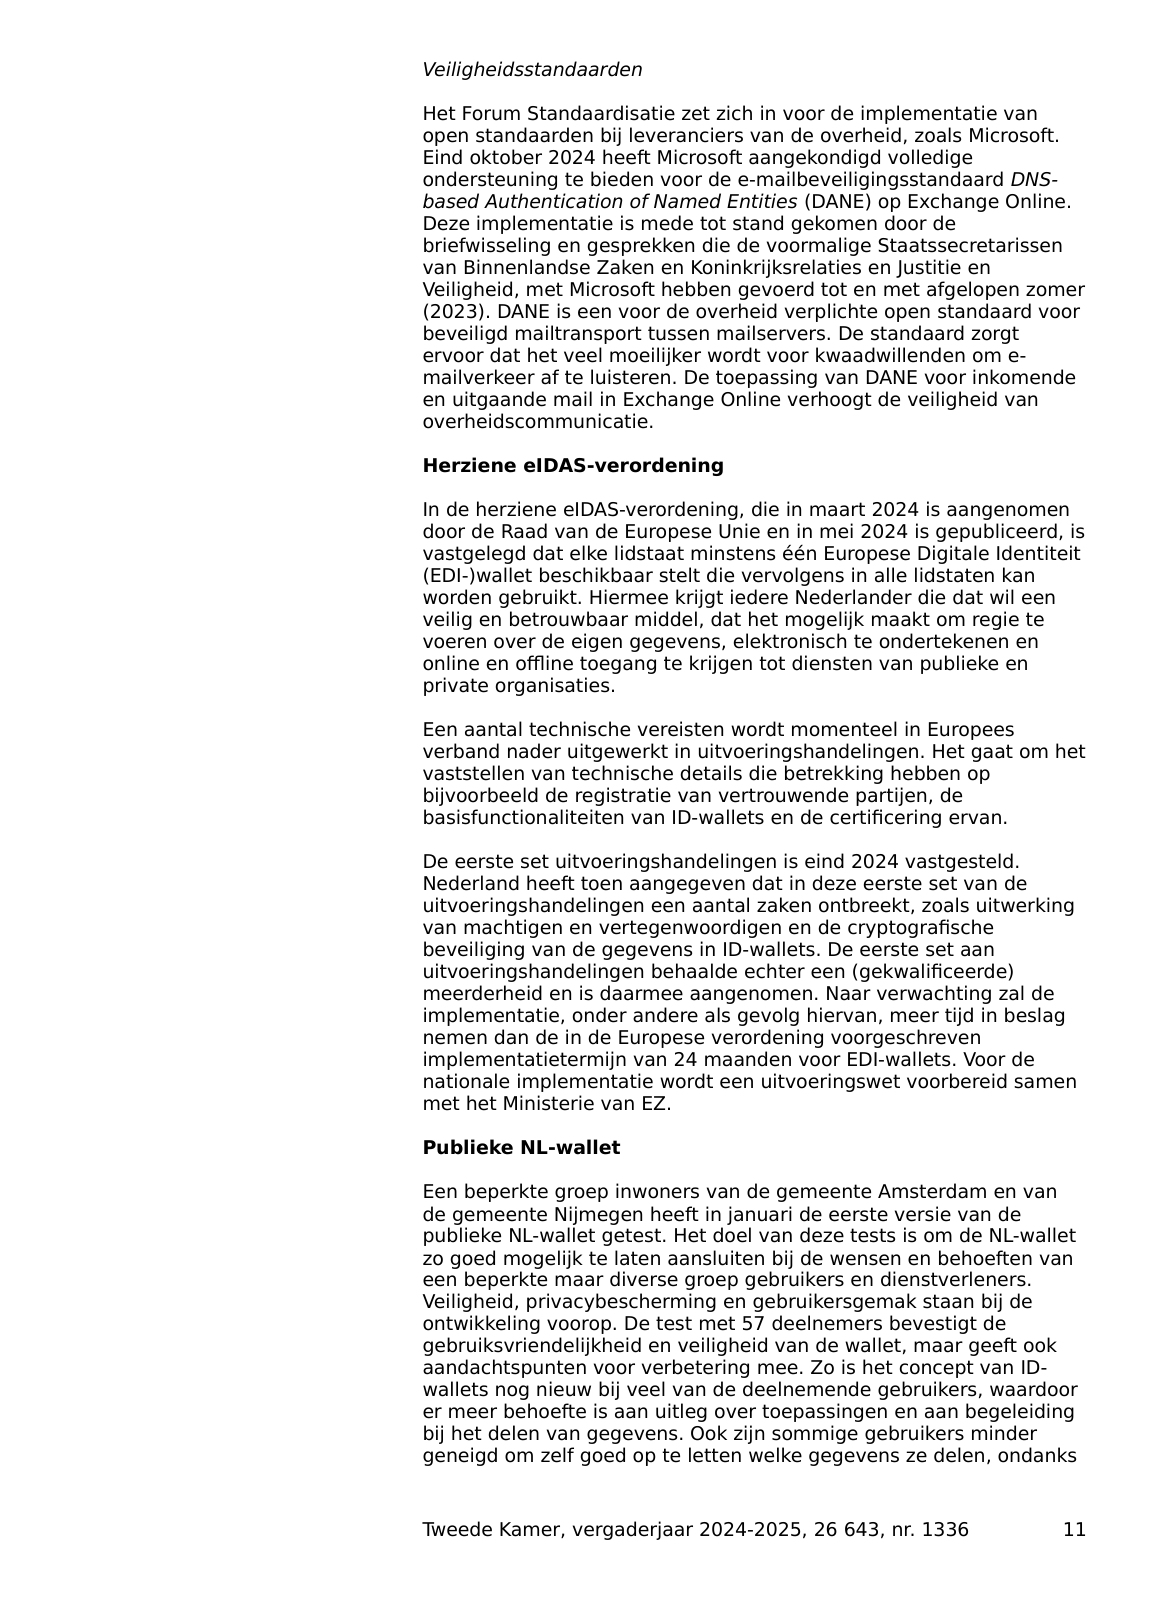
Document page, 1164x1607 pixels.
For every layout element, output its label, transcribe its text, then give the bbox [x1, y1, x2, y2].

subtitle Veiligheidsstandaarden [422, 59, 1087, 81]
text De eerste set uitvoeringshandelingen is eind 2024 vastgesteld. Nederland heeft toen aangegeven dat in deze eerste set van de uitvoeringshandelingen een aantal zaken ontbreekt, zoals uitwerking van machtigen en vertegenwoordigen en de cryptografische beveiliging van de gegevens in ID-wallets. De eerste set aan uitvoeringshandelingen behaalde echter een (gekwalificeerde) meerderheid en is daarmee aangenomen. Naar verwachting zal de implementatie, onder andere als gevolg hiervan, meer tijd in beslag nemen dan de in de Europese verordening voorgeschreven implementatietermijn van 24 maanden voor EDI-wallets. Voor de nationale implementatie wordt een uitvoeringswet voorbereid samen met het Ministerie van EZ. [422, 851, 1087, 1115]
text In de herziene eIDAS-verordening, die in maart 2024 is aangenomen door de Raad van de Europese Unie en in mei 2024 is gepubliceerd, is vastgelegd dat elke lidstaat minstens één Europese Digitale Identiteit (EDI-)wallet beschikbaar stelt die vervolgens in alle lidstaten kan worden gebruikt. Hiermee krijgt iedere Nederlander die dat wil een veilig en betrouwbaar middel, dat het mogelijk maakt om regie te voeren over de eigen gegevens, elektronisch te ondertekenen en online en offline toegang te krijgen tot diensten van publieke en private organisaties. [422, 499, 1087, 697]
text Een aantal technische vereisten wordt momenteel in Europees verband nader uitgewerkt in uitvoeringshandelingen. Het gaat om het vaststellen van technische details die betrekking hebben op bijvoorbeeld de registratie van vertrouwende partijen, de basisfunctionaliteiten van ID-wallets en de certificering ervan. [422, 719, 1087, 829]
text Het Forum Standaardisatie zet zich in voor de implementatie van open standaarden bij leveranciers van de overheid, zoals Microsoft. Eind oktober 2024 heeft Microsoft aangekondigd volledige ondersteuning te bieden voor de e-mailbeveiligingsstandaard DNS-based Authentication of Named Entities (DANE) op Exchange Online. Deze implementatie is mede tot stand gekomen door de briefwisseling en gesprekken die de voormalige Staatssecretarissen van Binnenlandse Zaken en Koninkrijksrelaties en Justitie en Veiligheid, met Microsoft hebben gevoerd tot en met afgelopen zomer (2023). DANE is een voor de overheid verplichte open standaard voor beveiligd mailtransport tussen mailservers. De standaard zorgt ervoor dat het veel moeilijker wordt voor kwaadwillenden om e-mailverkeer af te luisteren. De toepassing van DANE voor inkomende en uitgaande mail in Exchange Online verhoogt de veiligheid van overheidscommunicatie. [422, 103, 1087, 433]
text Een beperkte groep inwoners van de gemeente Amsterdam en van de gemeente Nijmegen heeft in januari de eerste versie van de publieke NL-wallet getest. Het doel van deze tests is om de NL-wallet zo goed mogelijk te laten aansluiten bij de wensen en behoeften van een beperkte maar diverse groep gebruikers en dienstverleners. Veiligheid, privacybescherming en gebruikersgemak staan bij de ontwikkeling voorop. De test met 57 deelnemers bevestigt de gebruiksvriendelijkheid en veiligheid van de wallet, maar geeft ook aandachtspunten voor verbetering mee. Zo is het concept van ID-wallets nog nieuw bij veel van de deelnemende gebruikers, waardoor er meer behoefte is aan uitleg over toepassingen en aan begeleiding bij het delen van gegevens. Ook zijn sommige gebruikers minder geneigd om zelf goed op te letten welke gegevens ze delen, ondanks [422, 1181, 1087, 1467]
subtitle Herziene eIDAS-verordening [422, 455, 1087, 477]
subtitle Publieke NL-wallet [422, 1137, 1087, 1159]
